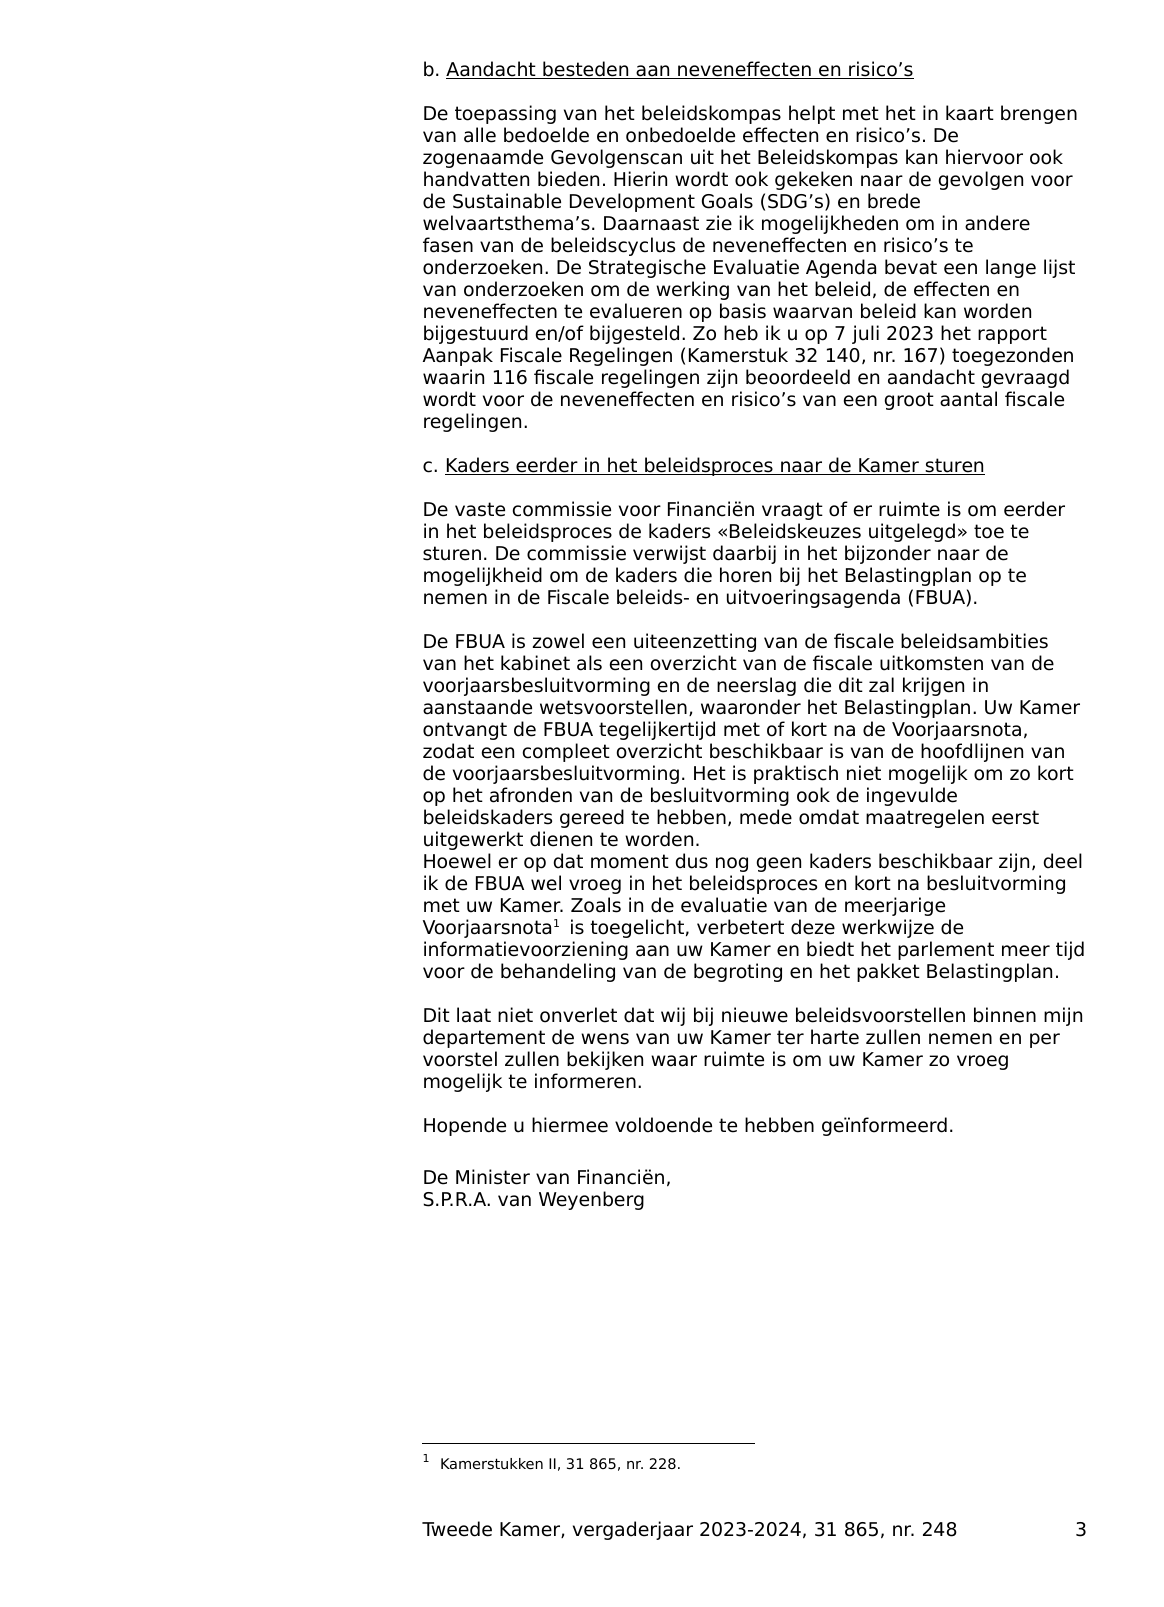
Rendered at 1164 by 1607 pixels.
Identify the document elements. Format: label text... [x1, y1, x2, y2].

text Hopende u hiermee voldoende te hebben geïnformeerd. [422, 1115, 1087, 1137]
subtitle c. Kaders eerder in het beleidsproces naar de Kamer sturen [422, 455, 1087, 477]
text De vaste commissie voor Financiën vraagt of er ruimte is om eerder in het beleidsproces de kaders «Beleidskeuzes uitgelegd» toe te sturen. De commissie verwijst daarbij in het bijzonder naar de mogelijkheid om de kaders die horen bij het Belastingplan op te nemen in de Fiscale beleids- en uitvoeringsagenda (FBUA). [422, 499, 1087, 609]
text De Minister van Financiën, S.P.R.A. van Weyenberg [422, 1167, 1087, 1211]
text Kamerstukken II, 31 865, nr. 228. [422, 1452, 1087, 1474]
subtitle b. Aandacht besteden aan neveneffecten en risico’s [422, 59, 1087, 81]
text Dit laat niet onverlet dat wij bij nieuwe beleidsvoorstellen binnen mijn departement de wens van uw Kamer ter harte zullen nemen en per voorstel zullen bekijken waar ruimte is om uw Kamer zo vroeg mogelijk te informeren. [422, 1005, 1087, 1093]
text Hoewel er op dat moment dus nog geen kaders beschikbaar zijn, deel ik de FBUA wel vroeg in het beleidsproces en kort na besluitvorming met uw Kamer. Zoals in de evaluatie van de meerjarige Voorjaarsnota is toegelicht, verbetert deze werkwijze de informatievoorziening aan uw Kamer en biedt het parlement meer tijd voor de behandeling van de begroting en het pakket Belastingplan. [422, 851, 1087, 983]
text De toepassing van het beleidskompas helpt met het in kaart brengen van alle bedoelde en onbedoelde effecten en risico’s. De zogenaamde Gevolgenscan uit het Beleidskompas kan hiervoor ook handvatten bieden. Hierin wordt ook gekeken naar de gevolgen voor de Sustainable Development Goals (SDG’s) en brede welvaartsthema’s. Daarnaast zie ik mogelijkheden om in andere fasen van de beleidscyclus de neveneffecten en risico’s te onderzoeken. De Strategische Evaluatie Agenda bevat een lange lijst van onderzoeken om de werking van het beleid, de effecten en neveneffecten te evalueren op basis waarvan beleid kan worden bijgestuurd en/of bijgesteld. Zo heb ik u op 7 juli 2023 het rapport Aanpak Fiscale Regelingen (Kamerstuk 32 140, nr. 167) toegezonden waarin 116 fiscale regelingen zijn beoordeeld en aandacht gevraagd wordt voor de neveneffecten en risico’s van een groot aantal fiscale regelingen. [422, 103, 1087, 433]
text De FBUA is zowel een uiteenzetting van de fiscale beleidsambities van het kabinet als een overzicht van de fiscale uitkomsten van de voorjaarsbesluitvorming en de neerslag die dit zal krijgen in aanstaande wetsvoorstellen, waaronder het Belastingplan. Uw Kamer ontvangt de FBUA tegelijkertijd met of kort na de Voorjaarsnota, zodat een compleet overzicht beschikbaar is van de hoofdlijnen van de voorjaarsbesluitvorming. Het is praktisch niet mogelijk om zo kort op het afronden van de besluitvorming ook de ingevulde beleidskaders gereed te hebben, mede omdat maatregelen eerst uitgewerkt dienen te worden. [422, 631, 1087, 851]
